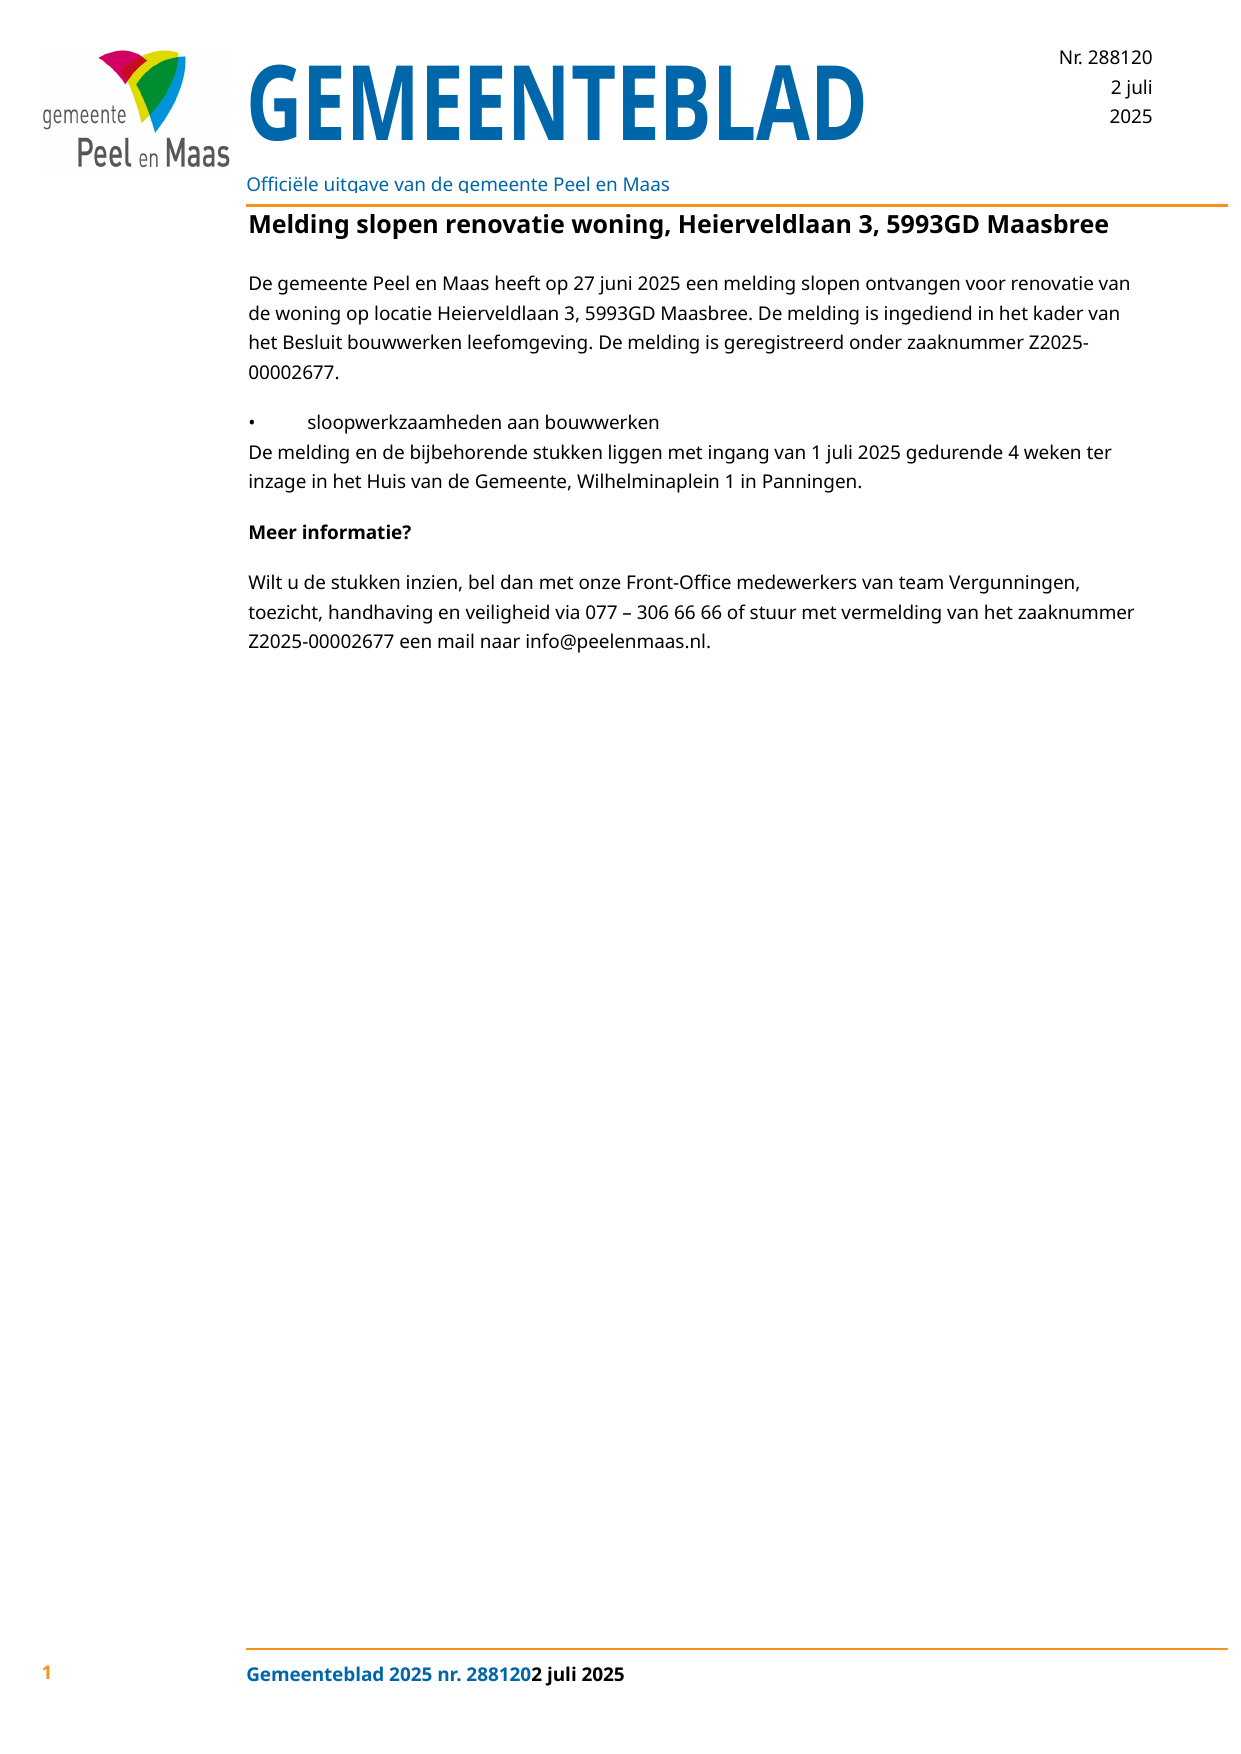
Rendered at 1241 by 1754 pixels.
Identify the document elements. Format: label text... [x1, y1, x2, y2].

text Wilt u de stukken inzien, bel dan met onze Front-Office medewerkers van team Vergunningen, toezicht, handhaving en veiligheid via 077 – 306 66 66 of stuur met vermelding van het zaaknummer Z2025-00002677 een mail naar info@peelenmaas.nl. [248, 569, 1152, 654]
text Melding slopen renovatie woning, Heierveldlaan 3, 5993GD Maasbree [248, 207, 1152, 241]
picture [41, 47, 231, 172]
text Meer informatie? [248, 519, 1152, 545]
text De melding en de bijbehorende stukken liggen met ingang van 1 juli 2025 gedurende 4 weken ter inzage in het Huis van de Gemeente, Wilhelminaplein 1 in Panningen. [248, 439, 1152, 494]
text De gemeente Peel en Maas heeft op 27 juni 2025 een melding slopen ontvangen voor renovatie van de woning op locatie Heierveldlaan 3, 5993GD Maasbree. De melding is ingediend in het kader van het Besluit bouwwerken leefomgeving. De melding is geregistreerd onder zaaknummer Z2025-00002677. [248, 270, 1152, 385]
list sloopwerkzaamheden aan bouwwerken [248, 409, 1152, 435]
